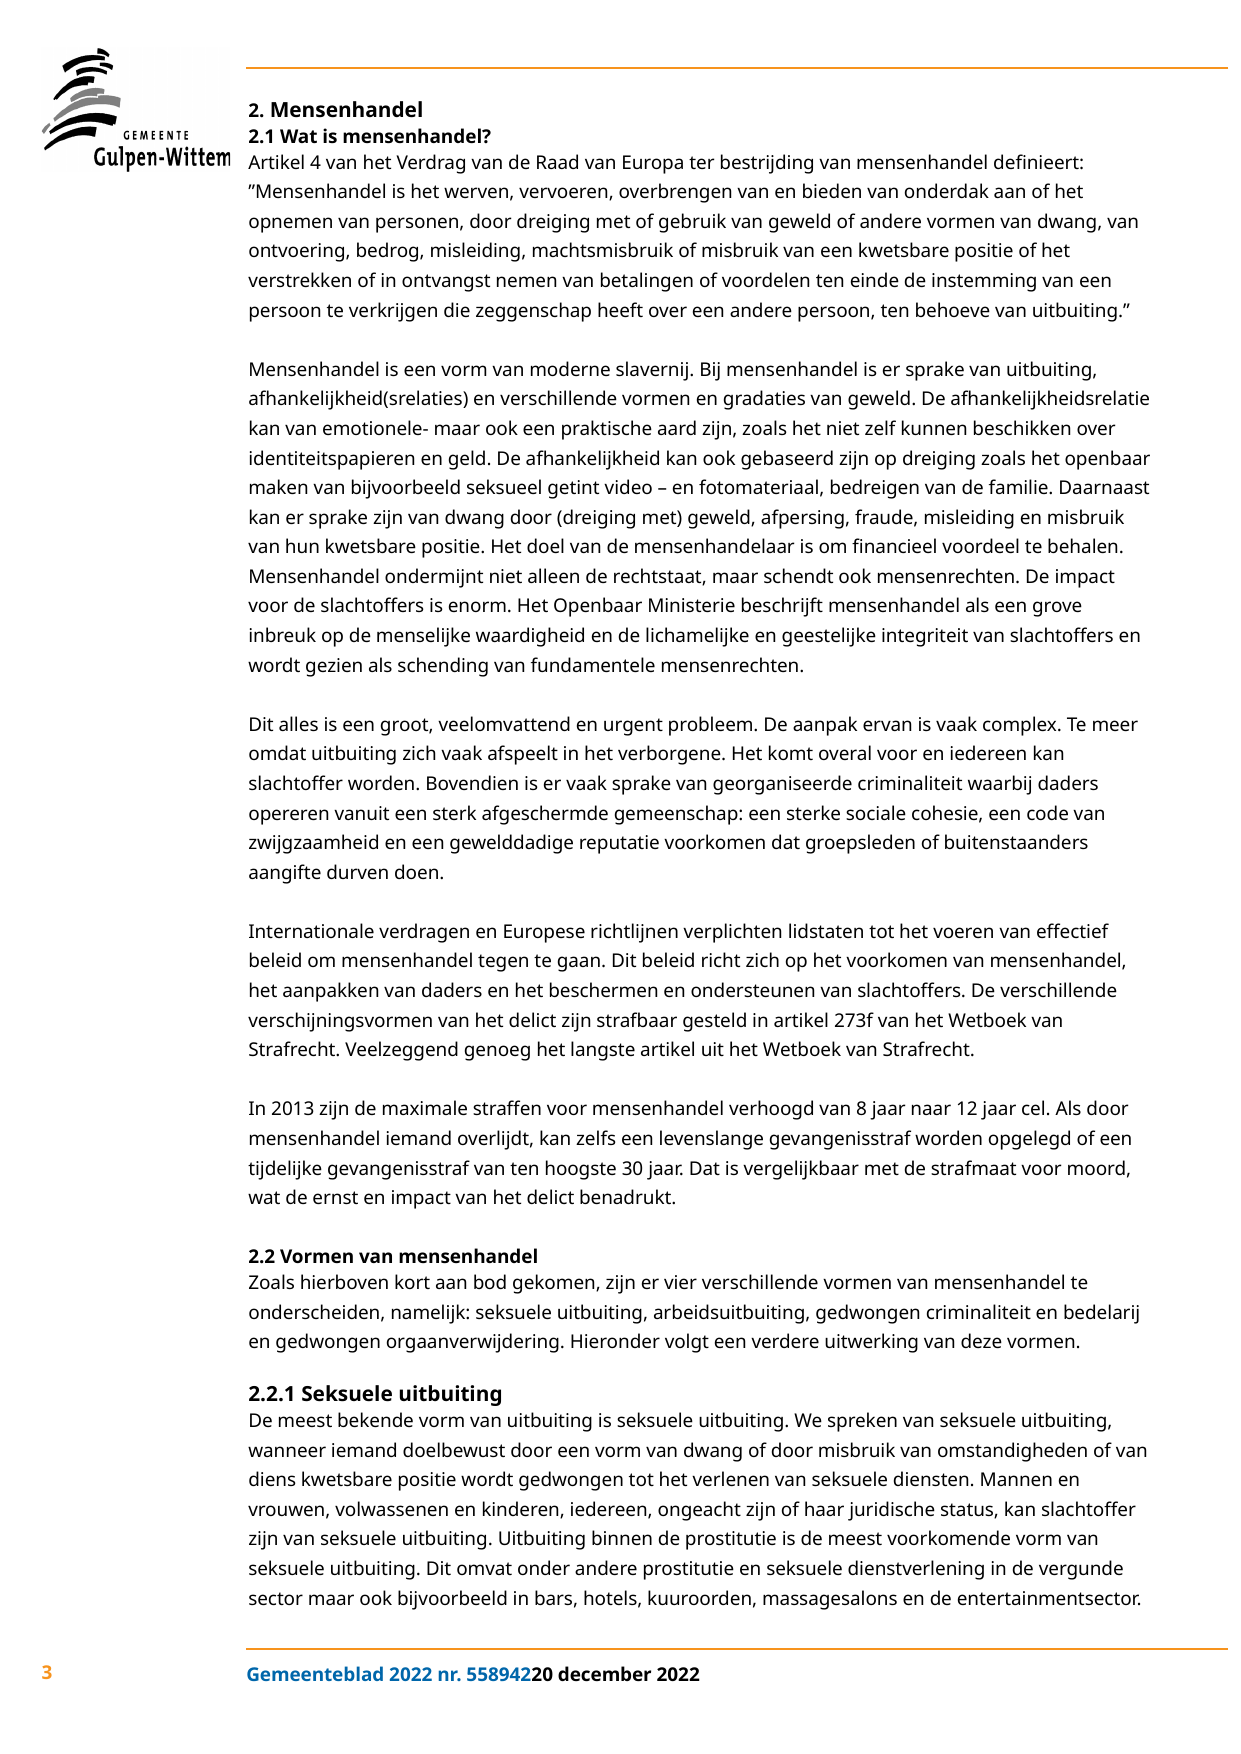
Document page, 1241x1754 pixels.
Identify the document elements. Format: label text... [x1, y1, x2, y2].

text De meest bekende vorm van uitbuiting is seksuele uitbuiting. We spreken van seksuele uitbuiting, wanneer iemand doelbewust door een vorm van dwang of door misbruik van omstandigheden of van diens kwetsbare positie wordt gedwongen tot het verlenen van seksuele diensten. Mannen en vrouwen, volwassenen en kinderen, iedereen, ongeacht zijn of haar juridische status, kan slachtoffer zijn van seksuele uitbuiting. Uitbuiting binnen de prostitutie is de meest voorkomende vorm van seksuele uitbuiting. Dit omvat onder andere prostitutie en seksuele dienstverlening in de vergunde sector maar ook bijvoorbeeld in bars, hotels, kuuroorden, massagesalons en de entertainmentsector. [248, 1407, 1152, 1611]
picture [41, 47, 231, 172]
text 2.2 Vormen van mensenhandel [248, 1243, 1152, 1269]
text Mensenhandel is een vorm van moderne slavernij. Bij mensenhandel is er sprake van uitbuiting, afhankelijkheid(srelaties) en verschillende vormen en gradaties van geweld. De afhankelijkheidsrelatie kan van emotionele- maar ook een praktische aard zijn, zoals het niet zelf kunnen beschikken over identiteitspapieren en geld. De afhankelijkheid kan ook gebaseerd zijn op dreiging zoals het openbaar maken van bijvoorbeeld seksueel getint video – en fotomateriaal, bedreigen van de familie. Daarnaast kan er sprake zijn van dwang door (dreiging met) geweld, afpersing, fraude, misleiding en misbruik van hun kwetsbare positie. Het doel van de mensenhandelaar is om financieel voordeel te behalen. Mensenhandel ondermijnt niet alleen de rechtstaat, maar schendt ook mensenrechten. De impact voor de slachtoffers is enorm. Het Openbaar Ministerie beschrijft mensenhandel als een grove inbreuk op de menselijke waardigheid en de lichamelijke en geestelijke integriteit van slachtoffers en wordt gezien als schending van fundamentele mensenrechten. [248, 356, 1152, 678]
text Zoals hierboven kort aan bod gekomen, zijn er vier verschillende vormen van mensenhandel te onderscheiden, namelijk: seksuele uitbuiting, arbeidsuitbuiting, gedwongen criminaliteit en bedelarij en gedwongen orgaanverwijdering. Hieronder volgt een verdere uitwerking van deze vormen. [248, 1269, 1152, 1354]
text 2.2.1 Seksuele uitbuiting [248, 1379, 1152, 1407]
text 2.1 Wat is mensenhandel? [248, 123, 1152, 149]
text 2. Mensenhandel [248, 95, 1152, 123]
text Artikel 4 van het Verdrag van de Raad van Europa ter bestrijding van mensenhandel definieert: ”Mensenhandel is het werven, vervoeren, overbrengen van en bieden van onderdak aan of het opnemen van personen, door dreiging met of gebruik van geweld of andere vormen van dwang, van ontvoering, bedrog, misleiding, machtsmisbruik of misbruik van een kwetsbare positie of het verstrekken of in ontvangst nemen van betalingen of voordelen ten einde de instemming van een persoon te verkrijgen die zeggenschap heeft over een andere persoon, ten behoeve van uitbuiting.” [248, 149, 1152, 323]
text Internationale verdragen en Europese richtlijnen verplichten lidstaten tot het voeren van effectief beleid om mensenhandel tegen te gaan. Dit beleid richt zich op het voorkomen van mensenhandel, het aanpakken van daders en het beschermen en ondersteunen van slachtoffers. De verschillende verschijningsvormen van het delict zijn strafbaar gesteld in artikel 273f van het Wetboek van Strafrecht. Veelzeggend genoeg het langste artikel uit het Wetboek van Strafrecht. [248, 918, 1152, 1062]
text In 2013 zijn de maximale straffen voor mensenhandel verhoogd van 8 jaar naar 12 jaar cel. Als door mensenhandel iemand overlijdt, kan zelfs een levenslange gevangenisstraf worden opgelegd of een tijdelijke gevangenisstraf van ten hoogste 30 jaar. Dat is vergelijkbaar met de strafmaat voor moord, wat de ernst en impact van het delict benadrukt. [248, 1096, 1152, 1210]
text Dit alles is een groot, veelomvattend en urgent probleem. De aanpak ervan is vaak complex. Te meer omdat uitbuiting zich vaak afspeelt in het verborgene. Het komt overal voor en iedereen kan slachtoffer worden. Bovendien is er vaak sprake van georganiseerde criminaliteit waarbij daders opereren vanuit een sterk afgeschermde gemeenschap: een sterke sociale cohesie, een code van zwijgzaamheid en een gewelddadige reputatie voorkomen dat groepsleden of buitenstaanders aangifte durven doen. [248, 711, 1152, 885]
